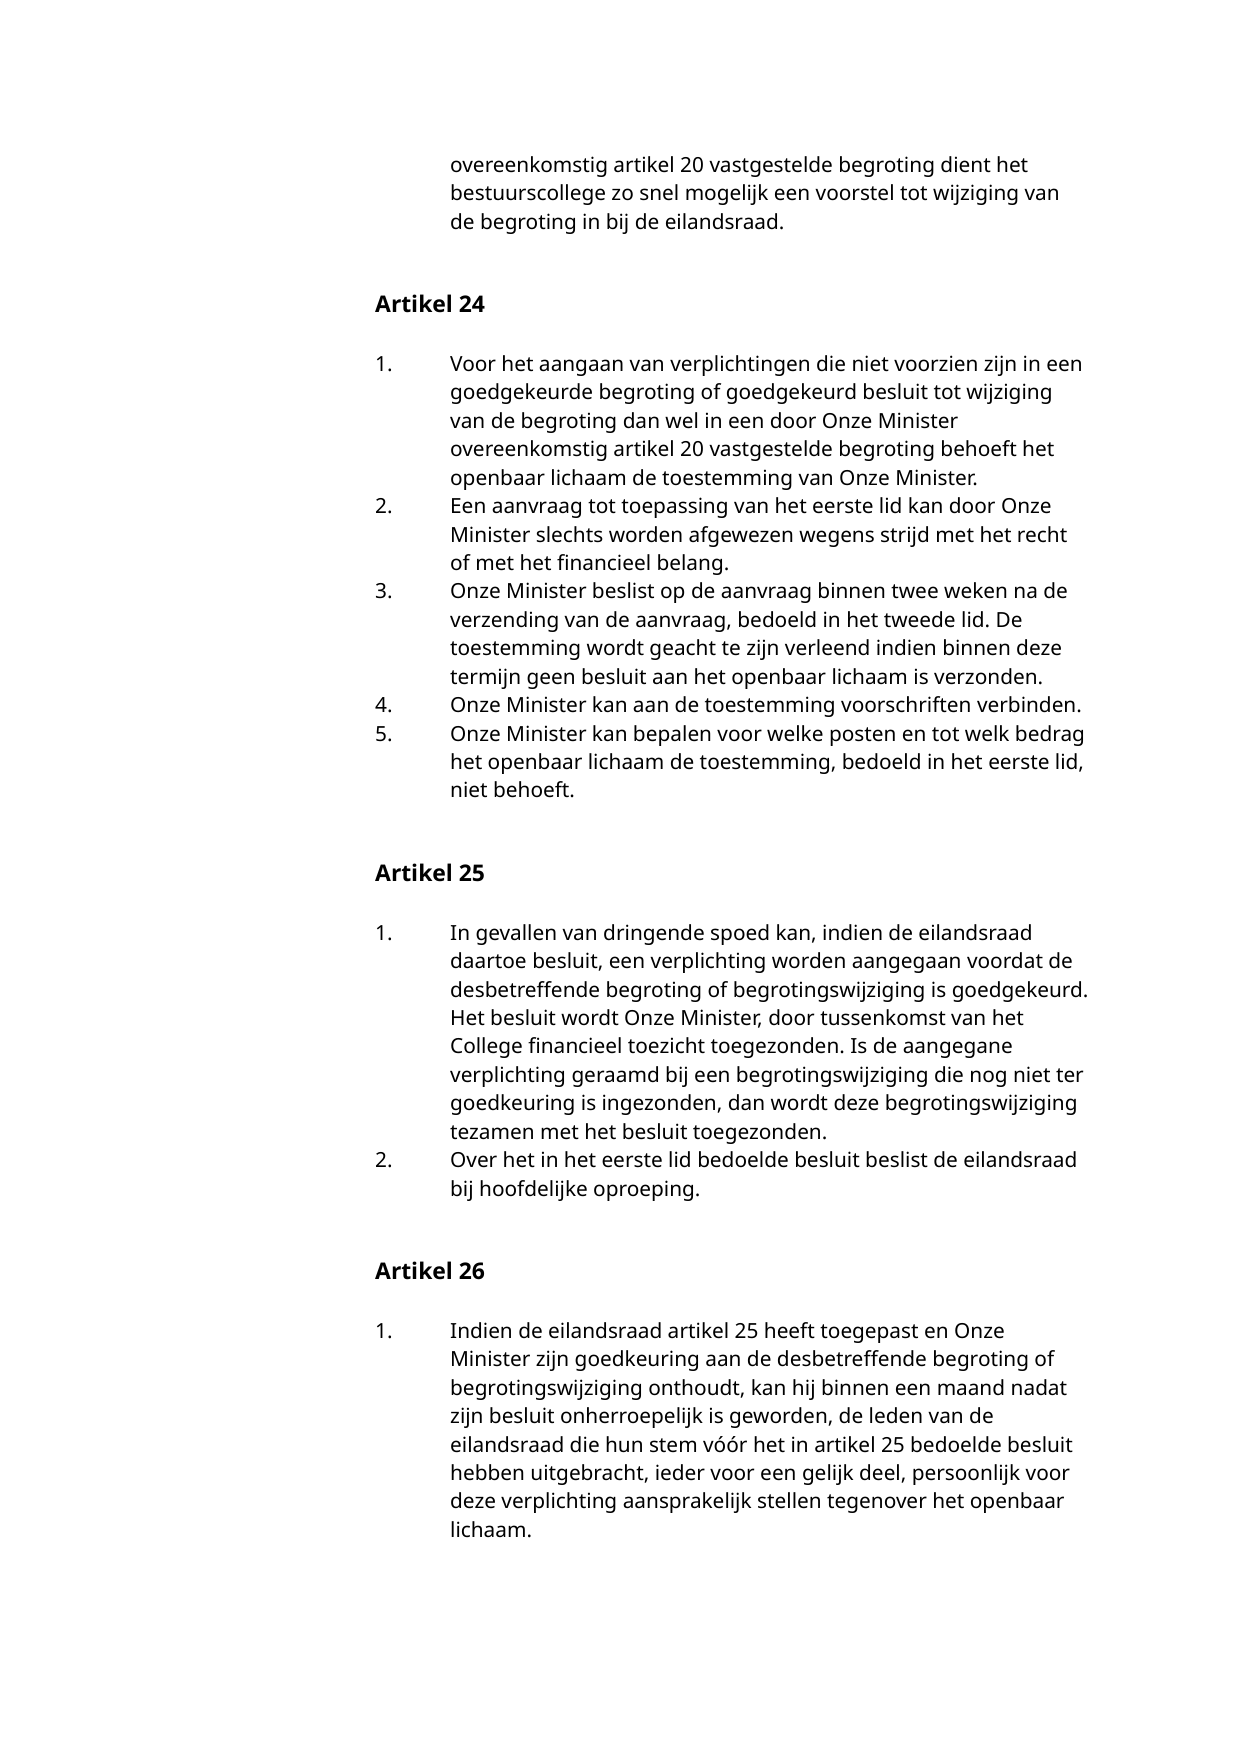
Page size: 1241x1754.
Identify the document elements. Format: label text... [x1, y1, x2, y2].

list Onze Minister beslist op de aanvraag binnen twee weken na de verzending van de aanvraag, bedoeld in het tweede lid. De toestemming wordt geacht te zijn verleend indien binnen deze termijn geen besluit aan het openbaar lichaam is verzonden. [375, 577, 1090, 690]
list overeenkomstig artikel 20 vastgestelde begroting dient het bestuurscollege zo snel mogelijk een voorstel tot wijziging van de begroting in bij de eilandsraad. [375, 150, 1090, 235]
subtitle Artikel 26 [375, 1255, 1090, 1286]
subtitle Artikel 25 [375, 857, 1090, 888]
list Voor het aangaan van verplichtingen die niet voorzien zijn in een goedgekeurde begroting of goedgekeurd besluit tot wijziging van de begroting dan wel in een door Onze Minister overeenkomstig artikel 20 vastgestelde begroting behoeft het openbaar lichaam de toestemming van Onze Minister. [375, 349, 1090, 491]
list Over het in het eerste lid bedoelde besluit beslist de eilandsraad bij hoofdelijke oproeping. [375, 1145, 1090, 1202]
list Indien de eilandsraad artikel 25 heeft toegepast en Onze Minister zijn goedkeuring aan de desbetreffende begroting of begrotingswijziging onthoudt, kan hij binnen een maand nadat zijn besluit onherroepelijk is geworden, de leden van de eilandsraad die hun stem vóór het in artikel 25 bedoelde besluit hebben uitgebracht, ieder voor een gelijk deel, persoonlijk voor deze verplichting aansprakelijk stellen tegenover het openbaar lichaam. [375, 1316, 1090, 1543]
list In gevallen van dringende spoed kan, indien de eilandsraad daartoe besluit, een verplichting worden aangegaan voordat de desbetreffende begroting of begrotingswijziging is goedgekeurd. Het besluit wordt Onze Minister, door tussenkomst van het College financieel toezicht toegezonden. Is de aangegane verplichting geraamd bij een begrotingswijziging die nog niet ter goedkeuring is ingezonden, dan wordt deze begrotingswijziging tezamen met het besluit toegezonden. [375, 918, 1090, 1145]
list Een aanvraag tot toepassing van het eerste lid kan door Onze Minister slechts worden afgewezen wegens strijd met het recht of met het financieel belang. [375, 491, 1090, 577]
list Onze Minister kan aan de toestemming voorschriften verbinden. [375, 690, 1090, 719]
subtitle Artikel 24 [375, 288, 1090, 319]
list Onze Minister kan bepalen voor welke posten en tot welk bedrag het openbaar lichaam de toestemming, bedoeld in het eerste lid, niet behoeft. [375, 719, 1090, 804]
